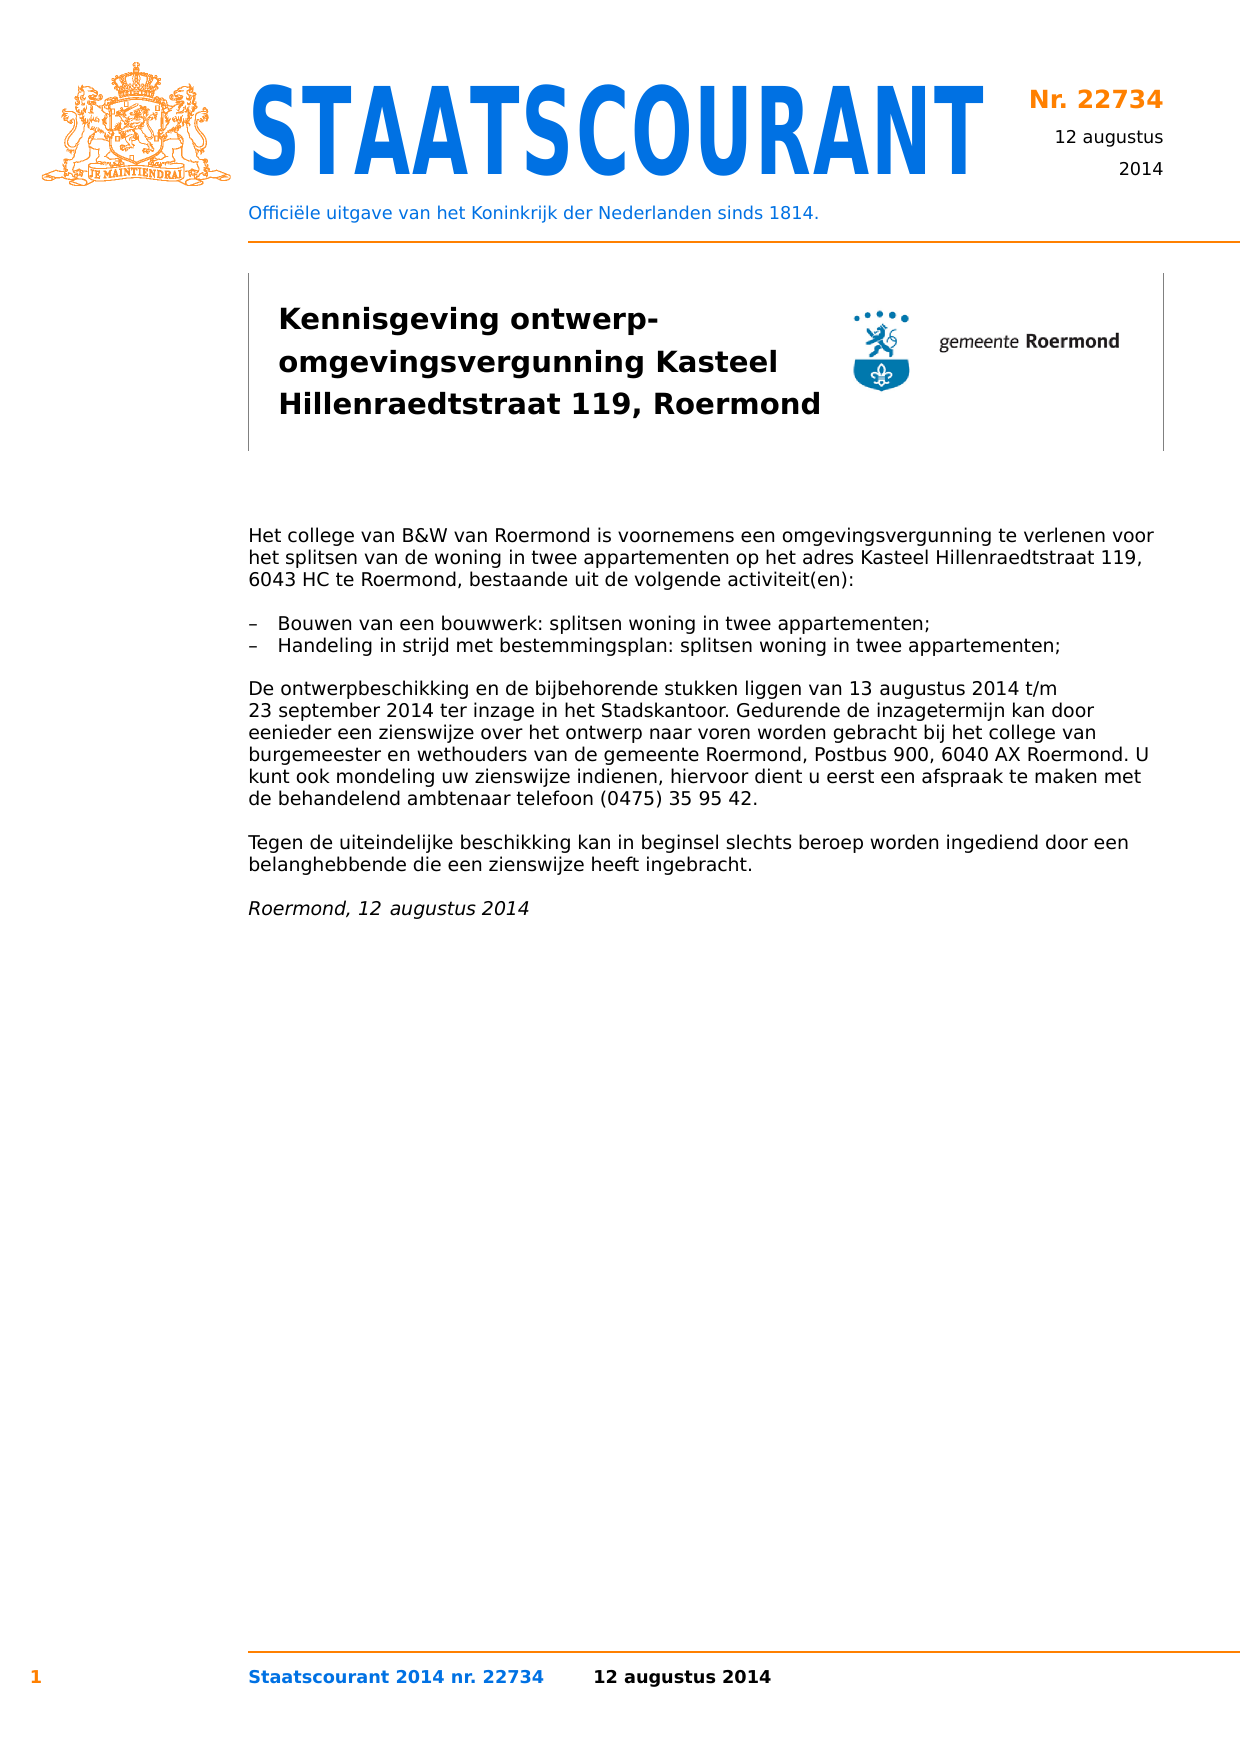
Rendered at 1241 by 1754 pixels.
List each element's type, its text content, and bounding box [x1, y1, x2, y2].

table_header [25, 62, 248, 241]
text – Handeling in strijd met bestemmingsplan: splitsen woning in twee appartementen; [248, 634, 1163, 656]
table_header Nr. 22734 [998, 62, 1240, 121]
table_cell 2014 [998, 153, 1240, 203]
picture [838, 302, 1134, 397]
table_cell Officiële uitgave van het Koninkrijk der Nederlanden sinds 1814. [248, 203, 1240, 241]
text De ontwerpbeschikking en de bijbehorende stukken liggen van 13 augustus 2014 t/m 23 september 2014 ter inzage in het Stadskantoor. Gedurende de inzagetermijn kan door eenieder een zienswijze over het ontwerp naar voren worden gebracht bij het college van burgemeester en wethouders van de gemeente Roermond, Postbus 900, 6040 AX Roermond. U kunt ook mondeling uw zienswijze indienen, hiervoor dient u eerst een afspraak te maken met de behandelend ambtenaar telefoon (0475) 35 95 42. [248, 678, 1163, 810]
text – Bouwen van een bouwwerk: splitsen woning in twee appartementen; [248, 612, 1163, 634]
text Roermond, 12 augustus 2014 [248, 898, 1163, 920]
table_header STAATSCOURANT [248, 62, 998, 203]
table_cell 12 augustus [998, 121, 1240, 153]
subtitle Kennisgeving ontwerp-omgevingsvergunning Kasteel Hillenraedtstraat 119, Roermond [249, 273, 1163, 451]
text Het college van B&W van Roermond is voornemens een omgevingsvergunning te verlenen voor het splitsen van de woning in twee appartementen op het adres Kasteel Hillenraedtstraat 119, 6043 HC te Roermond, bestaande uit de volgende activiteit(en): [248, 525, 1163, 591]
picture [41, 62, 231, 186]
text Tegen de uiteindelijke beschikking kan in beginsel slechts beroep worden ingediend door een belanghebbende die een zienswijze heeft ingebracht. [248, 832, 1163, 876]
